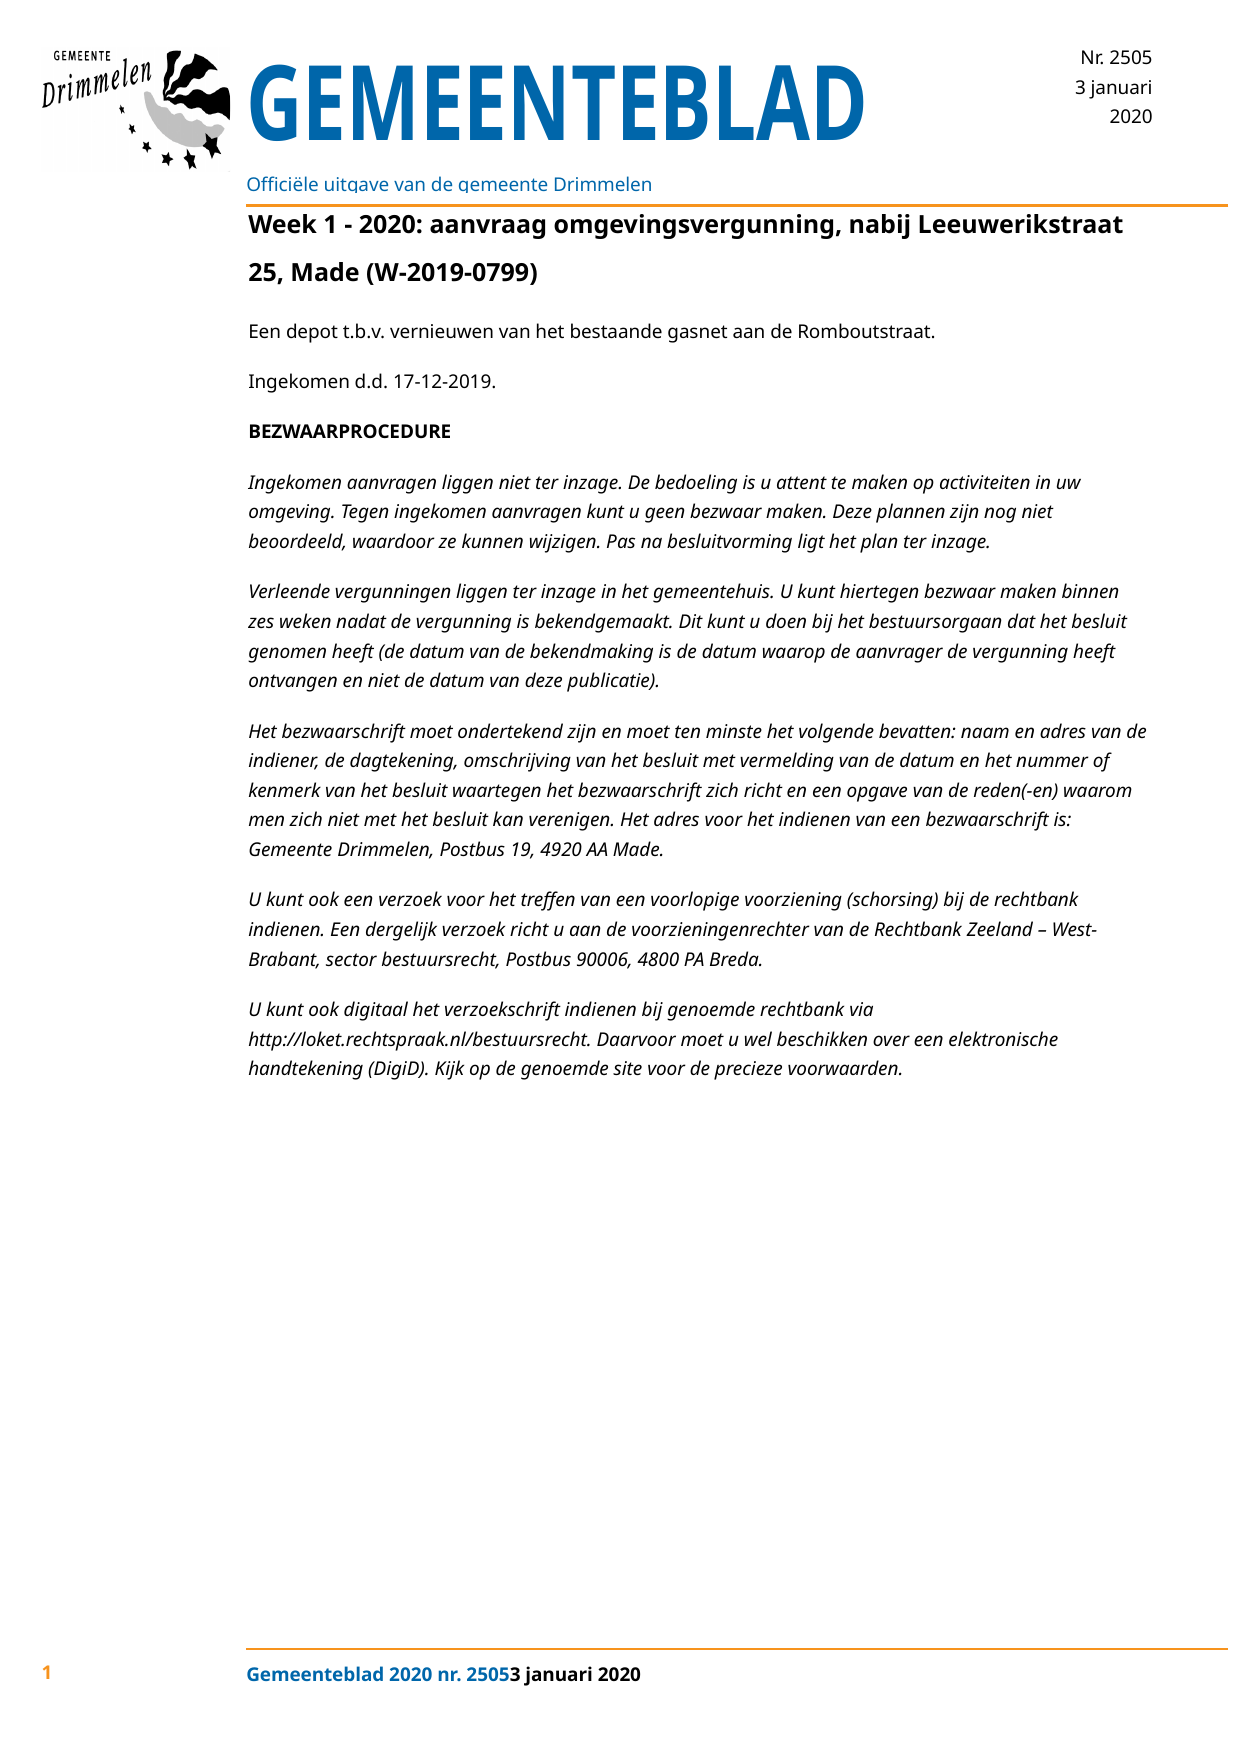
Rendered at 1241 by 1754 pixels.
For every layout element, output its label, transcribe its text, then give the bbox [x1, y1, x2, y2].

text BEZWAARPROCEDURE [248, 419, 1152, 444]
text Verleende vergunningen liggen ter inzage in het gemeentehuis. U kunt hiertegen bezwaar maken binnen zes weken nadat de vergunning is bekendgemaakt. Dit kunt u doen bij het bestuursorgaan dat het besluit genomen heeft (de datum van de bekendmaking is de datum waarop de aanvrager de vergunning heeft ontvangen en niet de datum van deze publicatie). [248, 579, 1152, 693]
picture [41, 47, 231, 172]
text Het bezwaarschrift moet ondertekend zijn en moet ten minste het volgende bevatten: naam en adres van de indiener, de dagtekening, omschrijving van het besluit met vermelding van de datum en het nummer of kenmerk van het besluit waartegen het bezwaarschrift zich richt en een opgave van de reden(-en) waarom men zich niet met het besluit kan verenigen. Het adres voor het indienen van een bezwaarschrift is: Gemeente Drimmelen, Postbus 19, 4920 AA Made. [248, 718, 1152, 862]
text Ingekomen d.d. 17-12-2019. [248, 368, 1152, 394]
text Ingekomen aanvragen liggen niet ter inzage. De bedoeling is u attent te maken op activiteiten in uw omgeving. Tegen ingekomen aanvragen kunt u geen bezwaar maken. Deze plannen zijn nog niet beoordeeld, waardoor ze kunnen wijzigen. Pas na besluitvorming ligt het plan ter inzage. [248, 469, 1152, 554]
text Week 1 - 2020: aanvraag omgevingsvergunning, nabij Leeuwerikstraat 25, Made (W-2019-0799) [248, 207, 1152, 288]
text Een depot t.b.v. vernieuwen van het bestaande gasnet aan de Romboutstraat. [248, 318, 1152, 344]
text U kunt ook een verzoek voor het treffen van een voorlopige voorziening (schorsing) bij de rechtbank indienen. Een dergelijk verzoek richt u aan de voorzieningenrechter van de Rechtbank Zeeland – West-Brabant, sector bestuursrecht, Postbus 90006, 4800 PA Breda. [248, 887, 1152, 972]
text U kunt ook digitaal het verzoekschrift indienen bij genoemde rechtbank via http://loket.rechtspraak.nl/bestuursrecht. Daarvoor moet u wel beschikken over een elektronische handtekening (DigiD). Kijk op de genoemde site voor de precieze voorwaarden. [248, 996, 1152, 1081]
